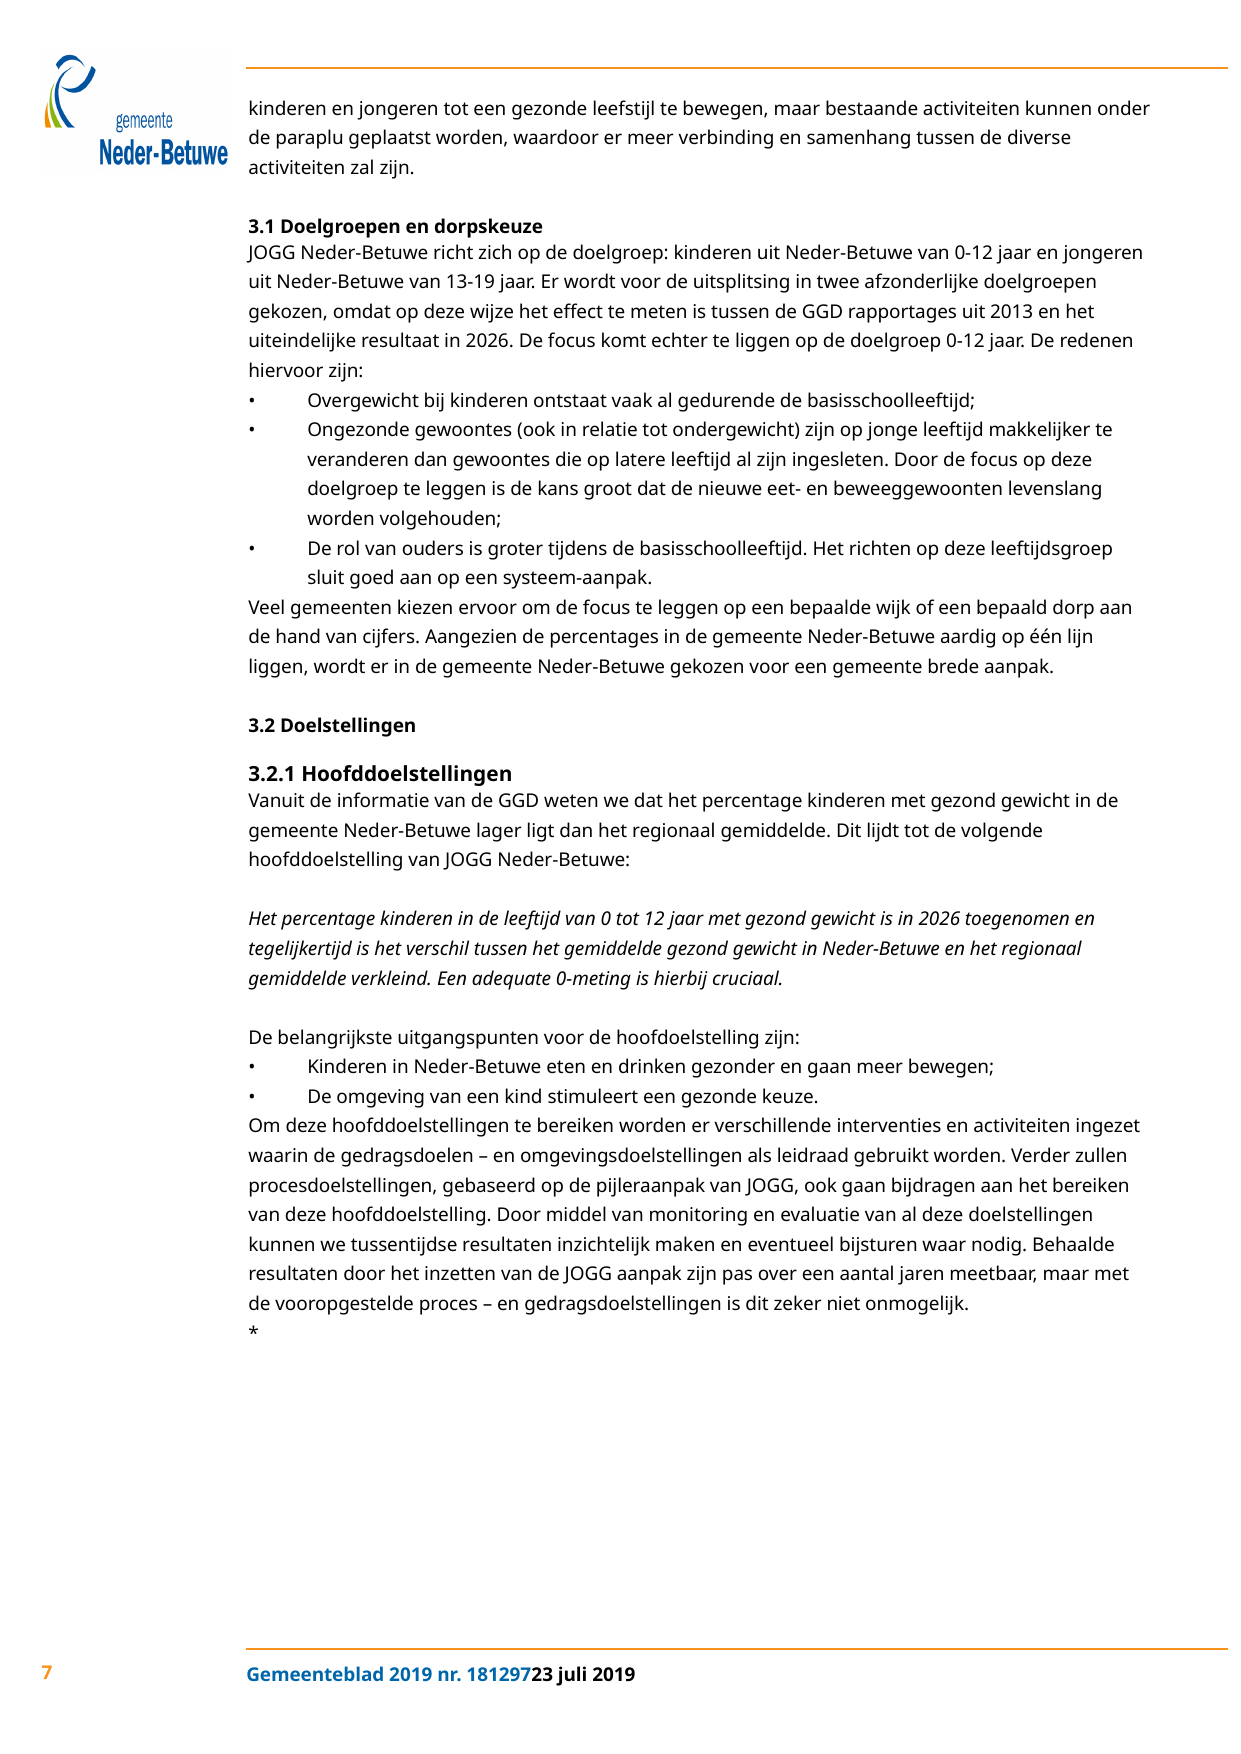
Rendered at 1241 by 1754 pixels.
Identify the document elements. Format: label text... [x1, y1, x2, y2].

list Kinderen in Neder-Betuwe eten en drinken gezonder en gaan meer bewegen; [248, 1053, 1152, 1079]
list Overgewicht bij kinderen ontstaat vaak al gedurende de basisschoolleeftijd; [248, 387, 1152, 412]
text * [248, 1320, 1152, 1345]
text JOGG Neder-Betuwe richt zich op de doelgroep: kinderen uit Neder-Betuwe van 0-12 jaar en jongeren uit Neder-Betuwe van 13-19 jaar. Er wordt voor de uitsplitsing in twee afzonderlijke doelgroepen gekozen, omdat op deze wijze het effect te meten is tussen de GGD rapportages uit 2013 en het uiteindelijke resultaat in 2026. De focus komt echter te liggen op de doelgroep 0-12 jaar. De redenen hiervoor zijn: [248, 239, 1152, 383]
list Ongezonde gewoontes (ook in relatie tot ondergewicht) zijn op jonge leeftijd makkelijker te veranderen dan gewoontes die op latere leeftijd al zijn ingesleten. Door de focus op deze doelgroep te leggen is de kans groot dat de nieuwe eet- en beweeggewoonten levenslang worden volgehouden; [248, 416, 1152, 531]
text 3.2 Doelstellingen [248, 712, 1152, 738]
text kinderen en jongeren tot een gezonde leefstijl te bewegen, maar bestaande activiteiten kunnen onder de paraplu geplaatst worden, waardoor er meer verbinding en samenhang tussen de diverse activiteiten zal zijn. [248, 95, 1152, 180]
text 3.2.1 Hoofddoelstellingen [248, 759, 1152, 787]
text Om deze hoofddoelstellingen te bereiken worden er verschillende interventies en activiteiten ingezet waarin de gedragsdoelen – en omgevingsdoelstellingen als leidraad gebruikt worden. Verder zullen procesdoelstellingen, gebaseerd op de pijleraanpak van JOGG, ook gaan bijdragen aan het bereiken van deze hoofddoelstelling. Door middel van monitoring en evaluatie van al deze doelstellingen kunnen we tussentijdse resultaten inzichtelijk maken en eventueel bijsturen waar nodig. Behaalde resultaten door het inzetten van de JOGG aanpak zijn pas over een aantal jaren meetbaar, maar met de vooropgestelde proces – en gedragsdoelstellingen is dit zeker niet onmogelijk. [248, 1113, 1152, 1316]
text De belangrijkste uitgangspunten voor de hoofdoelstelling zijn: [248, 1024, 1152, 1049]
text Veel gemeenten kiezen ervoor om de focus te leggen op een bepaalde wijk of een bepaald dorp aan de hand van cijfers. Aangezien de percentages in de gemeente Neder-Betuwe aardig op één lijn liggen, wordt er in de gemeente Neder-Betuwe gekozen voor een gemeente brede aanpak. [248, 594, 1152, 679]
list De rol van ouders is groter tijdens de basisschoolleeftijd. Het richten op deze leeftijdsgroep sluit goed aan op een systeem-aanpak. [248, 535, 1152, 590]
text Het percentage kinderen in de leeftijd van 0 tot 12 jaar met gezond gewicht is in 2026 toegenomen en tegelijkertijd is het verschil tussen het gemiddelde gezond gewicht in Neder-Betuwe en het regionaal gemiddelde verkleind. Een adequate 0-meting is hierbij cruciaal. [248, 906, 1152, 990]
text 3.1 Doelgroepen en dorpskeuze [248, 213, 1152, 239]
picture [41, 47, 231, 172]
text Vanuit de informatie van de GGD weten we dat het percentage kinderen met gezond gewicht in de gemeente Neder-Betuwe lager ligt dan het regionaal gemiddelde. Dit lijdt tot de volgende hoofddoelstelling van JOGG Neder-Betuwe: [248, 787, 1152, 872]
list De omgeving van een kind stimuleert een gezonde keuze. [248, 1083, 1152, 1109]
